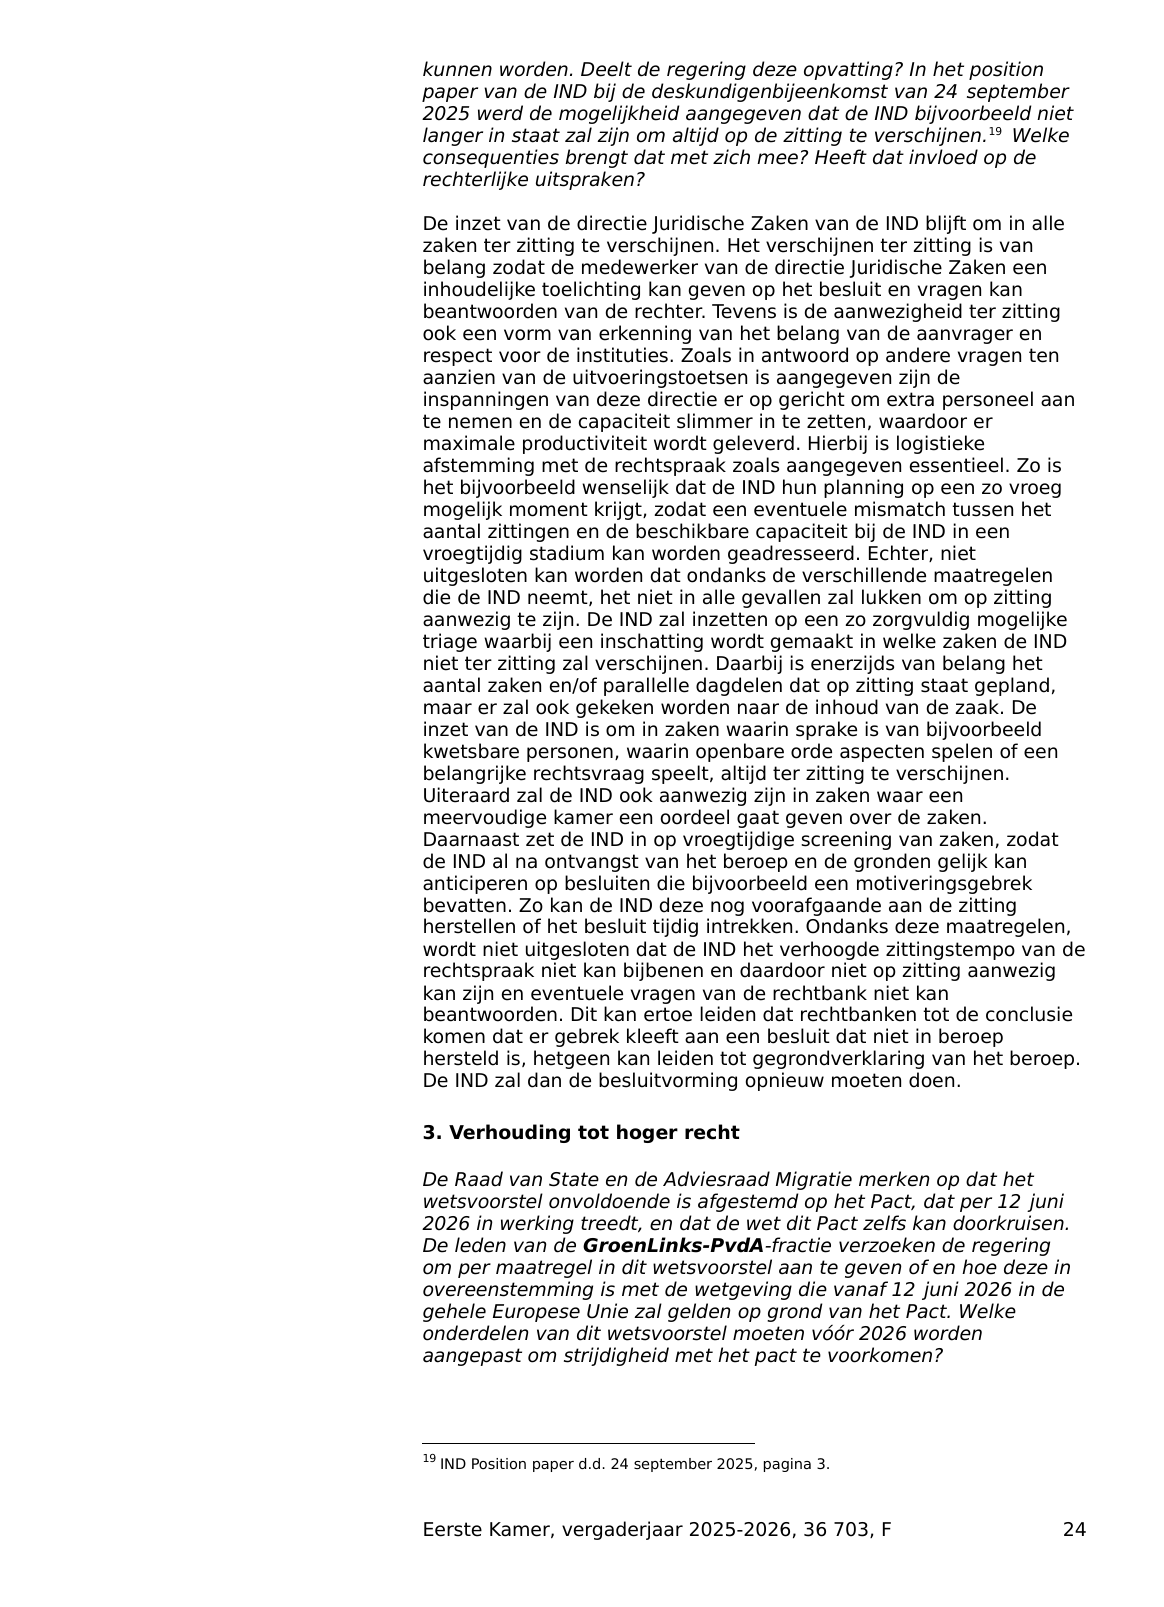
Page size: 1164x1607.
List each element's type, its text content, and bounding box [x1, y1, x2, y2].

subtitle 3. Verhouding tot hoger recht [422, 1122, 1087, 1144]
text kunnen worden. Deelt de regering deze opvatting? In het position paper van de IND bij de deskundigenbijeenkomst van 24 september 2025 werd de mogelijkheid aangegeven dat de IND bijvoorbeeld niet langer in staat zal zijn om altijd op de zitting te verschijnen. Welke consequenties brengt dat met zich mee? Heeft dat invloed op de rechterlijke uitspraken? [422, 59, 1087, 191]
text De inzet van de directie Juridische Zaken van de IND blijft om in alle zaken ter zitting te verschijnen. Het verschijnen ter zitting is van belang zodat de medewerker van de directie Juridische Zaken een inhoudelijke toelichting kan geven op het besluit en vragen kan beantwoorden van de rechter. Tevens is de aanwezigheid ter zitting ook een vorm van erkenning van het belang van de aanvrager en respect voor de instituties. Zoals in antwoord op andere vragen ten aanzien van de uitvoeringstoetsen is aangegeven zijn de inspanningen van deze directie er op gericht om extra personeel aan te nemen en de capaciteit slimmer in te zetten, waardoor er maximale productiviteit wordt geleverd. Hierbij is logistieke afstemming met de rechtspraak zoals aangegeven essentieel. Zo is het bijvoorbeeld wenselijk dat de IND hun planning op een zo vroeg mogelijk moment krijgt, zodat een eventuele mismatch tussen het aantal zittingen en de beschikbare capaciteit bij de IND in een vroegtijdig stadium kan worden geadresseerd. Echter, niet uitgesloten kan worden dat ondanks de verschillende maatregelen die de IND neemt, het niet in alle gevallen zal lukken om op zitting aanwezig te zijn. De IND zal inzetten op een zo zorgvuldig mogelijke triage waarbij een inschatting wordt gemaakt in welke zaken de IND niet ter zitting zal verschijnen. Daarbij is enerzijds van belang het aantal zaken en/of parallelle dagdelen dat op zitting staat gepland, maar er zal ook gekeken worden naar de inhoud van de zaak. De inzet van de IND is om in zaken waarin sprake is van bijvoorbeeld kwetsbare personen, waarin openbare orde aspecten spelen of een belangrijke rechtsvraag speelt, altijd ter zitting te verschijnen. Uiteraard zal de IND ook aanwezig zijn in zaken waar een meervoudige kamer een oordeel gaat geven over de zaken. Daarnaast zet de IND in op vroegtijdige screening van zaken, zodat de IND al na ontvangst van het beroep en de gronden gelijk kan anticiperen op besluiten die bijvoorbeeld een motiveringsgebrek bevatten. Zo kan de IND deze nog voorafgaande aan de zitting herstellen of het besluit tijdig intrekken. Ondanks deze maatregelen, wordt niet uitgesloten dat de IND het verhoogde zittingstempo van de rechtspraak niet kan bijbenen en daardoor niet op zitting aanwezig kan zijn en eventuele vragen van de rechtbank niet kan beantwoorden. Dit kan ertoe leiden dat rechtbanken tot de conclusie komen dat er gebrek kleeft aan een besluit dat niet in beroep hersteld is, hetgeen kan leiden tot gegrondverklaring van het beroep. De IND zal dan de besluitvorming opnieuw moeten doen. [422, 213, 1087, 1092]
text IND Position paper d.d. 24 september 2025, pagina 3. [422, 1452, 1087, 1474]
text De Raad van State en de Adviesraad Migratie merken op dat het wetsvoorstel onvoldoende is afgestemd op het Pact, dat per 12 juni 2026 in werking treedt, en dat de wet dit Pact zelfs kan doorkruisen. De leden van de GroenLinks-PvdA-fractie verzoeken de regering om per maatregel in dit wetsvoorstel aan te geven of en hoe deze in overeenstemming is met de wetgeving die vanaf 12 juni 2026 in de gehele Europese Unie zal gelden op grond van het Pact. Welke onderdelen van dit wetsvoorstel moeten vóór 2026 worden aangepast om strijdigheid met het pact te voorkomen? [422, 1169, 1087, 1367]
